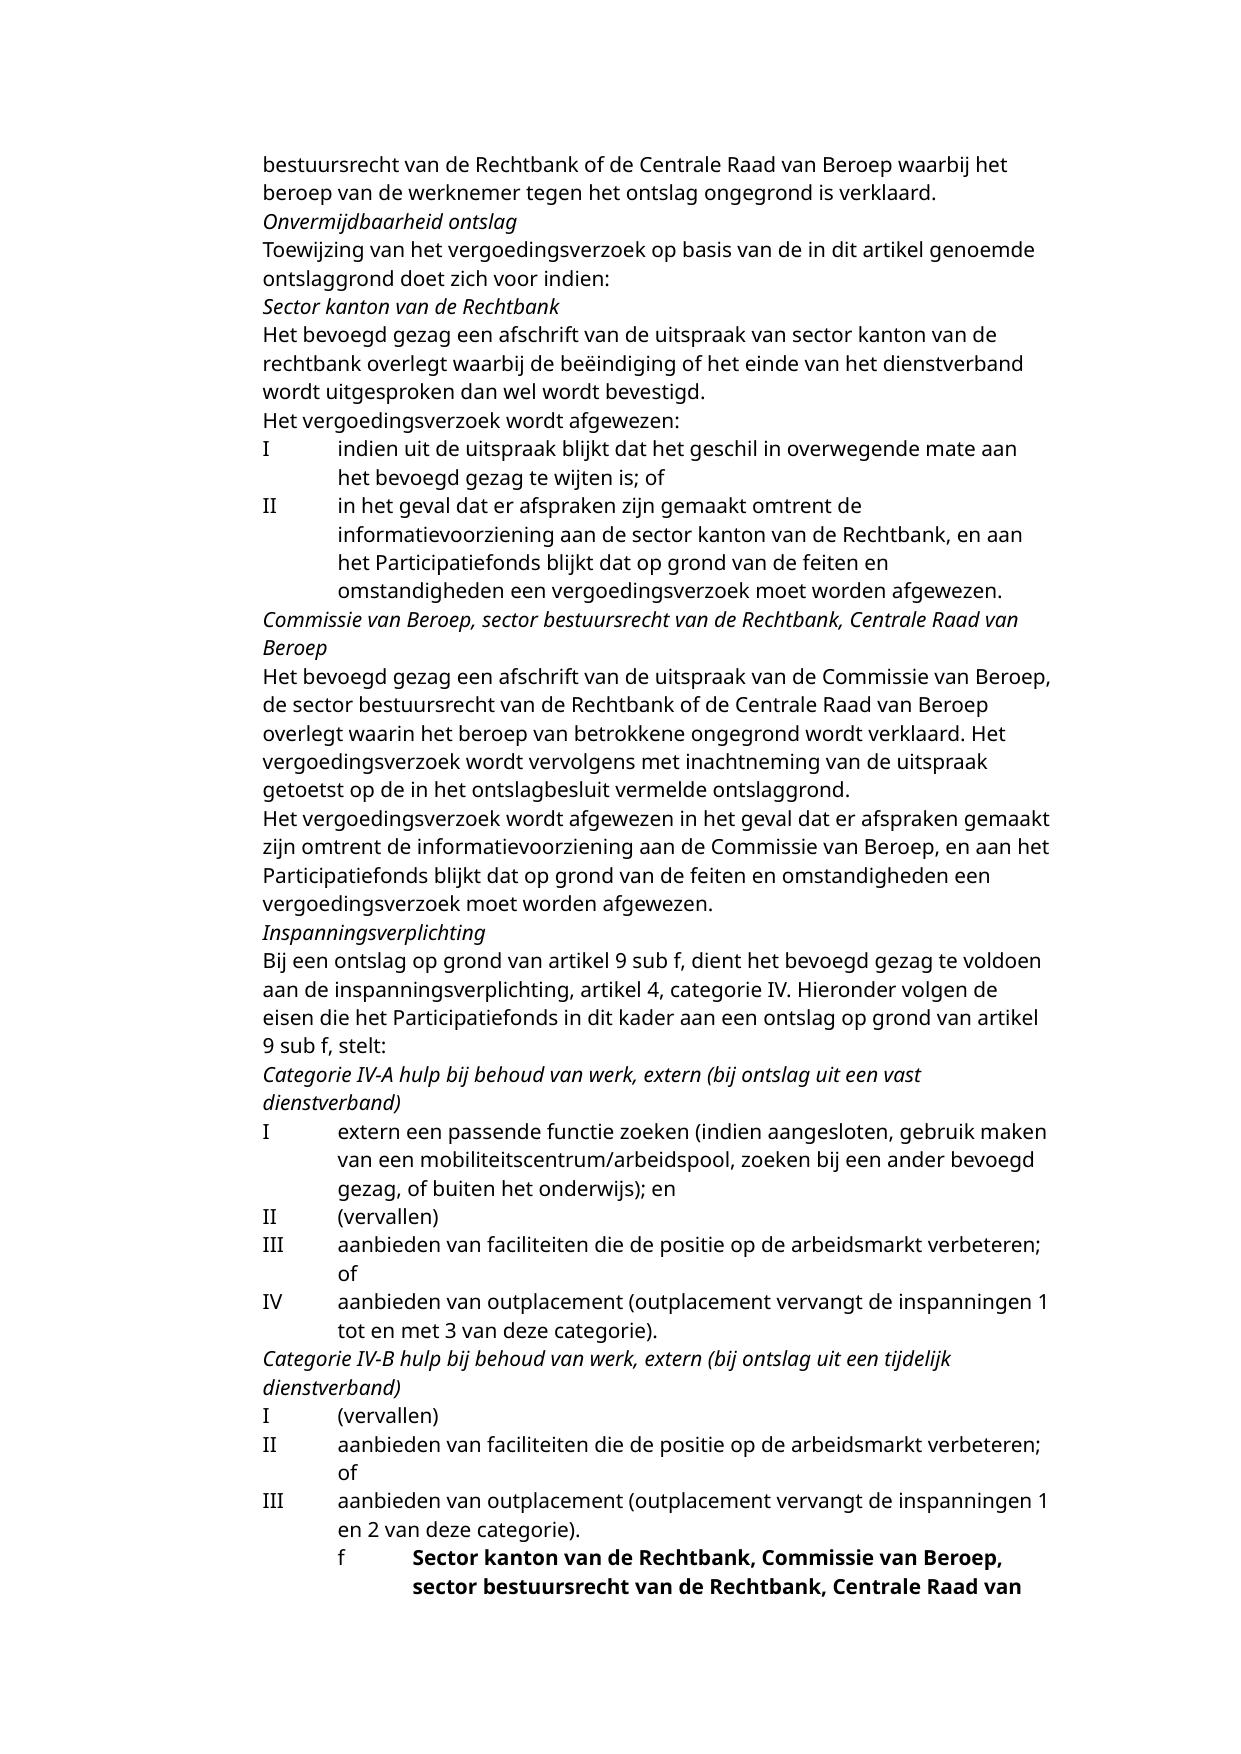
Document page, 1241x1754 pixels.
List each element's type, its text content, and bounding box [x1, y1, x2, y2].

list Onvermijdbaarheid ontslag [187, 207, 1053, 235]
list Sector kanton van de Rechtbank, Commissie van Beroep, sector bestuursrecht van de Rechtbank, Centrale Raad van [337, 1543, 1053, 1600]
list Bij een ontslag op grond van artikel 9 sub f, dient het bevoegd gezag te voldoen aan de inspanningsverplichting, artikel 4, categorie IV. Hieronder volgen de eisen die het Participatiefonds in dit kader aan een ontslag op grond van artikel 9 sub f, stelt: [187, 946, 1053, 1060]
list Het vergoedingsverzoek wordt afgewezen: [187, 406, 1053, 434]
list Toewijzing van het vergoedingsverzoek op basis van de in dit artikel genoemde ontslaggrond doet zich voor indien: [187, 235, 1053, 292]
list aanbieden van faciliteiten die de positie op de arbeidsmarkt verbeteren; of [262, 1430, 1053, 1487]
list Het bevoegd gezag een afschrift van de uitspraak van sector kanton van de rechtbank overlegt waarbij de beëindiging of het einde van het dienstverband wordt uitgesproken dan wel wordt bevestigd. [187, 321, 1053, 406]
list indien uit de uitspraak blijkt dat het geschil in overwegende mate aan het bevoegd gezag te wijten is; of [262, 434, 1053, 491]
list Inspanningsverplichting [187, 918, 1053, 946]
list aanbieden van faciliteiten die de positie op de arbeidsmarkt verbeteren; of [262, 1231, 1053, 1287]
list (vervallen) [262, 1401, 1053, 1430]
list Categorie IV-B hulp bij behoud van werk, extern (bij ontslag uit een tijdelijk dienstverband) [187, 1344, 1053, 1401]
list (vervallen) [262, 1202, 1053, 1231]
list Categorie IV-A hulp bij behoud van werk, extern (bij ontslag uit een vast dienstverband) [187, 1060, 1053, 1117]
list Het vergoedingsverzoek wordt afgewezen in het geval dat er afspraken gemaakt zijn omtrent de informatievoorziening aan de Commissie van Beroep, en aan het Participatiefonds blijkt dat op grond van de feiten en omstandigheden een vergoedingsverzoek moet worden afgewezen. [187, 804, 1053, 918]
list extern een passende functie zoeken (indien aangesloten, gebruik maken van een mobiliteitscentrum/arbeidspool, zoeken bij een ander bevoegd gezag, of buiten het onderwijs); en [262, 1117, 1053, 1202]
list Sector kanton van de Rechtbank [187, 292, 1053, 321]
list aanbieden van outplacement (outplacement vervangt de inspanningen 1 en 2 van deze categorie). [262, 1487, 1053, 1543]
list in het geval dat er afspraken zijn gemaakt omtrent de informatievoorziening aan de sector kanton van de Rechtbank, en aan het Participatiefonds blijkt dat op grond van de feiten en omstandigheden een vergoedingsverzoek moet worden afgewezen. [262, 491, 1053, 605]
list Het bevoegd gezag een afschrift van de uitspraak van de Commissie van Beroep, de sector bestuursrecht van de Rechtbank of de Centrale Raad van Beroep overlegt waarin het beroep van betrokkene ongegrond wordt verklaard. Het vergoedingsverzoek wordt vervolgens met inachtneming van de uitspraak getoetst op de in het ontslagbesluit vermelde ontslaggrond. [187, 662, 1053, 804]
list Commissie van Beroep, sector bestuursrecht van de Rechtbank, Centrale Raad van Beroep [187, 605, 1053, 662]
list aanbieden van outplacement (outplacement vervangt de inspanningen 1 tot en met 3 van deze categorie). [262, 1287, 1053, 1344]
list bestuursrecht van de Rechtbank of de Centrale Raad van Beroep waarbij het beroep van de werknemer tegen het ontslag ongegrond is verklaard. [187, 150, 1053, 207]
